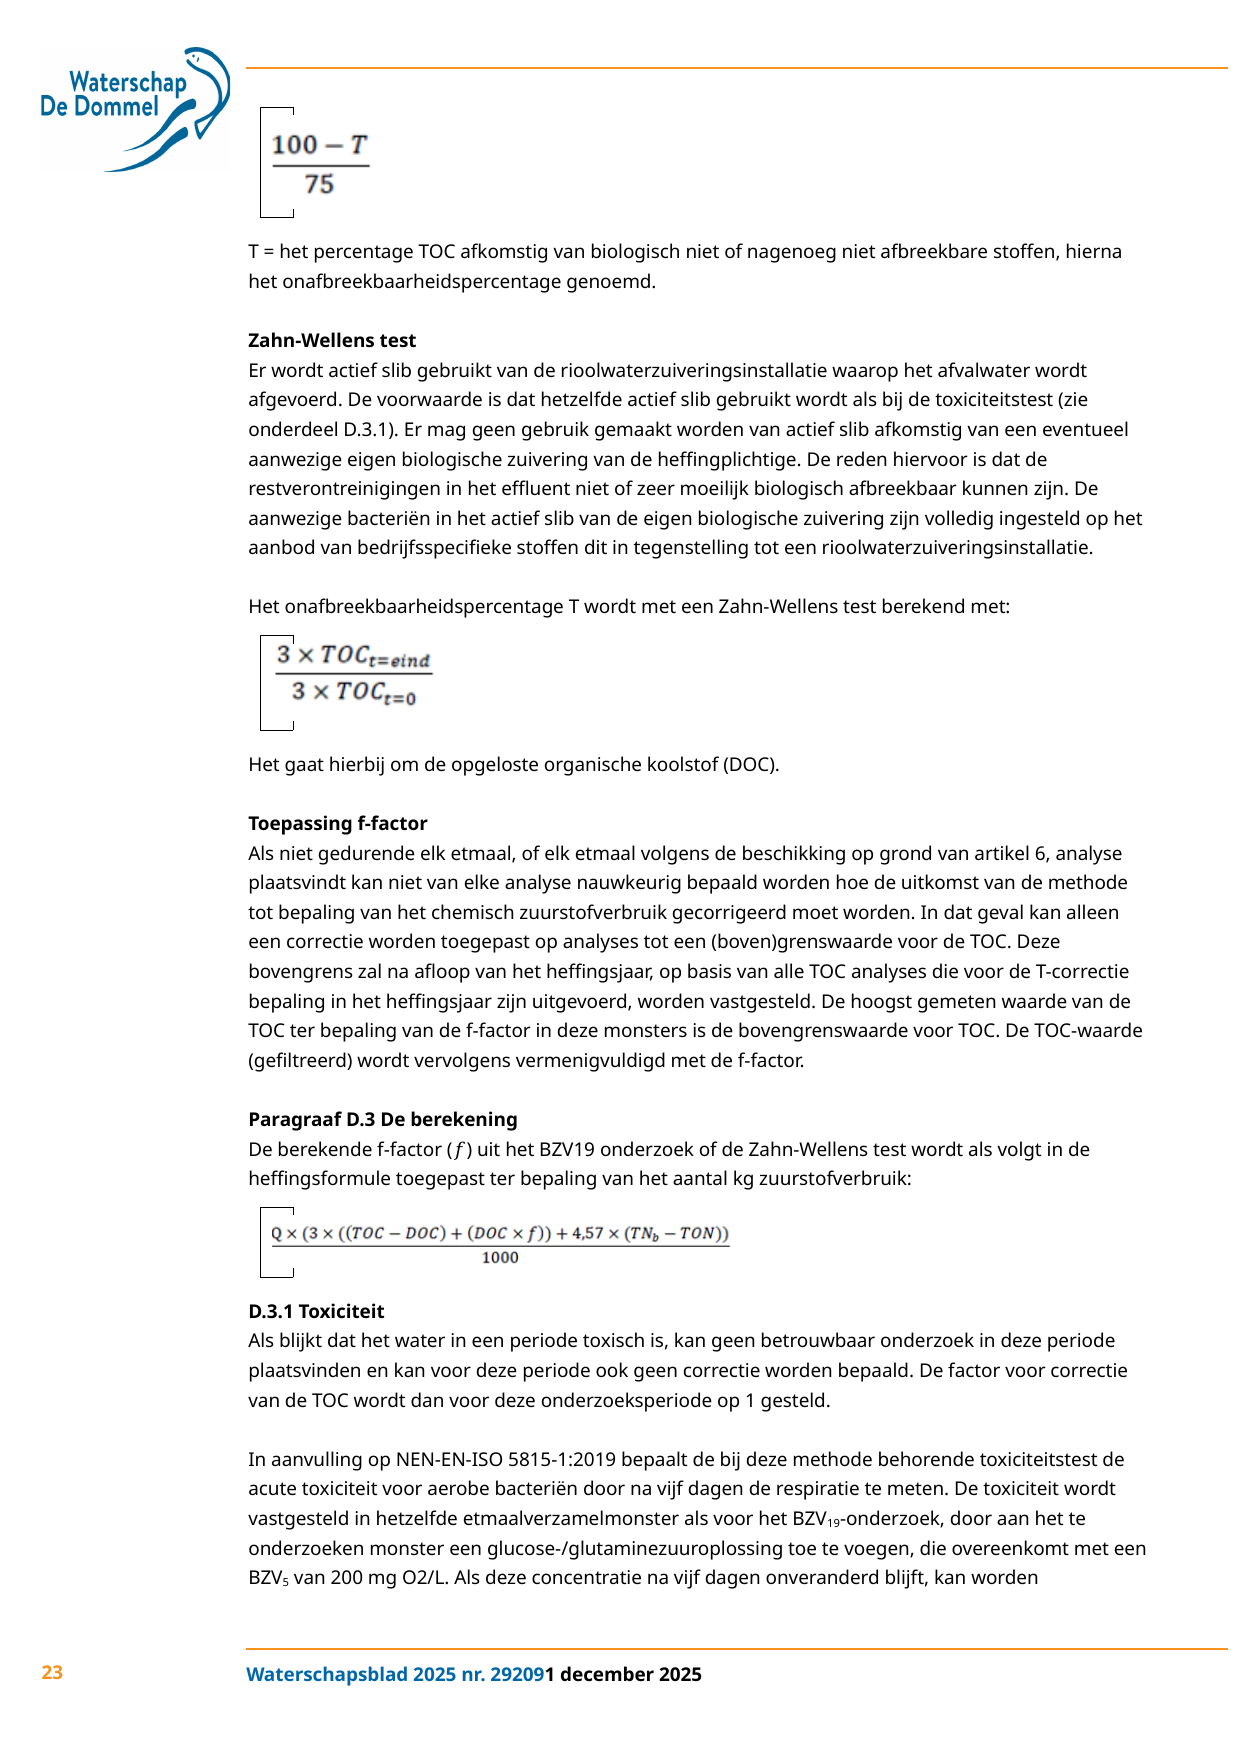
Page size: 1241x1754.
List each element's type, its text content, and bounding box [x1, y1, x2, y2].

text Paragraaf D.3 De berekening [248, 1106, 1152, 1132]
text Als blijkt dat het water in een periode toxisch is, kan geen betrouwbaar onderzoek in deze periode plaatsvinden en kan voor deze periode ook geen correctie worden bepaald. De factor voor correctie van de TOC wordt dan voor deze onderzoeksperiode op 1 gesteld. [248, 1328, 1152, 1412]
text De berekende f-factor (𝑓) uit het BZV19 onderzoek of de Zahn-Wellens test wordt als volgt in de heffingsformule toegepast ter bepaling van het aantal kg zuurstofverbruik: [248, 1136, 1152, 1191]
text In aanvulling op NEN-EN-ISO 5815-1:2019 bepaalt de bij deze methode behorende toxiciteitstest de acute toxiciteit voor aerobe bacteriën door na vijf dagen de respiratie te meten. De toxiciteit wordt vastgesteld in hetzelfde etmaalverzamelmonster als voor het BZV19-onderzoek, door aan het te onderzoeken monster een glucose-/glutaminezuuroplossing toe te voegen, die overeenkomt met een BZV5 van 200 mg O2/L. Als deze concentratie na vijf dagen onveranderd blijft, kan worden [248, 1446, 1152, 1590]
text Toepassing f-factor [248, 810, 1152, 836]
text D.3.1 Toxiciteit [248, 1298, 1152, 1324]
text Het gaat hierbij om de opgeloste organische koolstof (DOC). [248, 751, 1152, 777]
text Zahn-Wellens test [248, 327, 1152, 353]
picture [41, 47, 231, 172]
text Er wordt actief slib gebruikt van de rioolwaterzuiveringsinstallatie waarop het afvalwater wordt afgevoerd. De voorwaarde is dat hetzelfde actief slib gebruikt wordt als bij de toxiciteitstest (zie onderdeel D.3.1). Er mag geen gebruik gemaakt worden van actief slib afkomstig van een eventueel aanwezige eigen biologische zuivering van de heffingplichtige. De reden hiervoor is dat de restverontreinigingen in het effluent niet of zeer moeilijk biologisch afbreekbaar kunnen zijn. De aanwezige bacteriën in het actief slib van de eigen biologische zuivering zijn volledig ingesteld op het aanbod van bedrijfsspecifieke stoffen dit in tegenstelling tot een rioolwaterzuiveringsinstallatie. [248, 357, 1152, 560]
picture [268, 115, 387, 209]
picture [268, 1215, 742, 1268]
picture [268, 644, 447, 721]
picture [45, 99, 51, 111]
picture [204, 47, 231, 76]
picture [198, 118, 210, 131]
text Als niet gedurende elk etmaal, of elk etmaal volgens de beschikking op grond van artikel 6, analyse plaatsvindt kan niet van elke analyse nauwkeurig bepaald worden hoe de uitkomst van de methode tot bepaling van het chemisch zuurstofverbruik gecorrigeerd moet worden. In dat geval kan alleen een correctie worden toegepast op analyses tot een (boven)grenswaarde voor de TOC. Deze bovengrens zal na afloop van het heffingsjaar, op basis van alle TOC analyses die voor de T-correctie bepaling in het heffingsjaar zijn uitgevoerd, worden vastgesteld. De hoogst gemeten waarde van de TOC ter bepaling van de f-factor in deze monsters is de bovengrenswaarde voor TOC. De TOC-waarde (gefiltreerd) wordt vervolgens vermenigvuldigd met de f-factor. [248, 840, 1152, 1073]
text Het onafbreekbaarheidspercentage T wordt met een Zahn-Wellens test berekend met: [248, 594, 1152, 619]
text T = het percentage TOC afkomstig van biologisch niet of nagenoeg niet afbreekbare stoffen, hierna het onafbreekbaarheidspercentage genoemd. [248, 239, 1152, 294]
